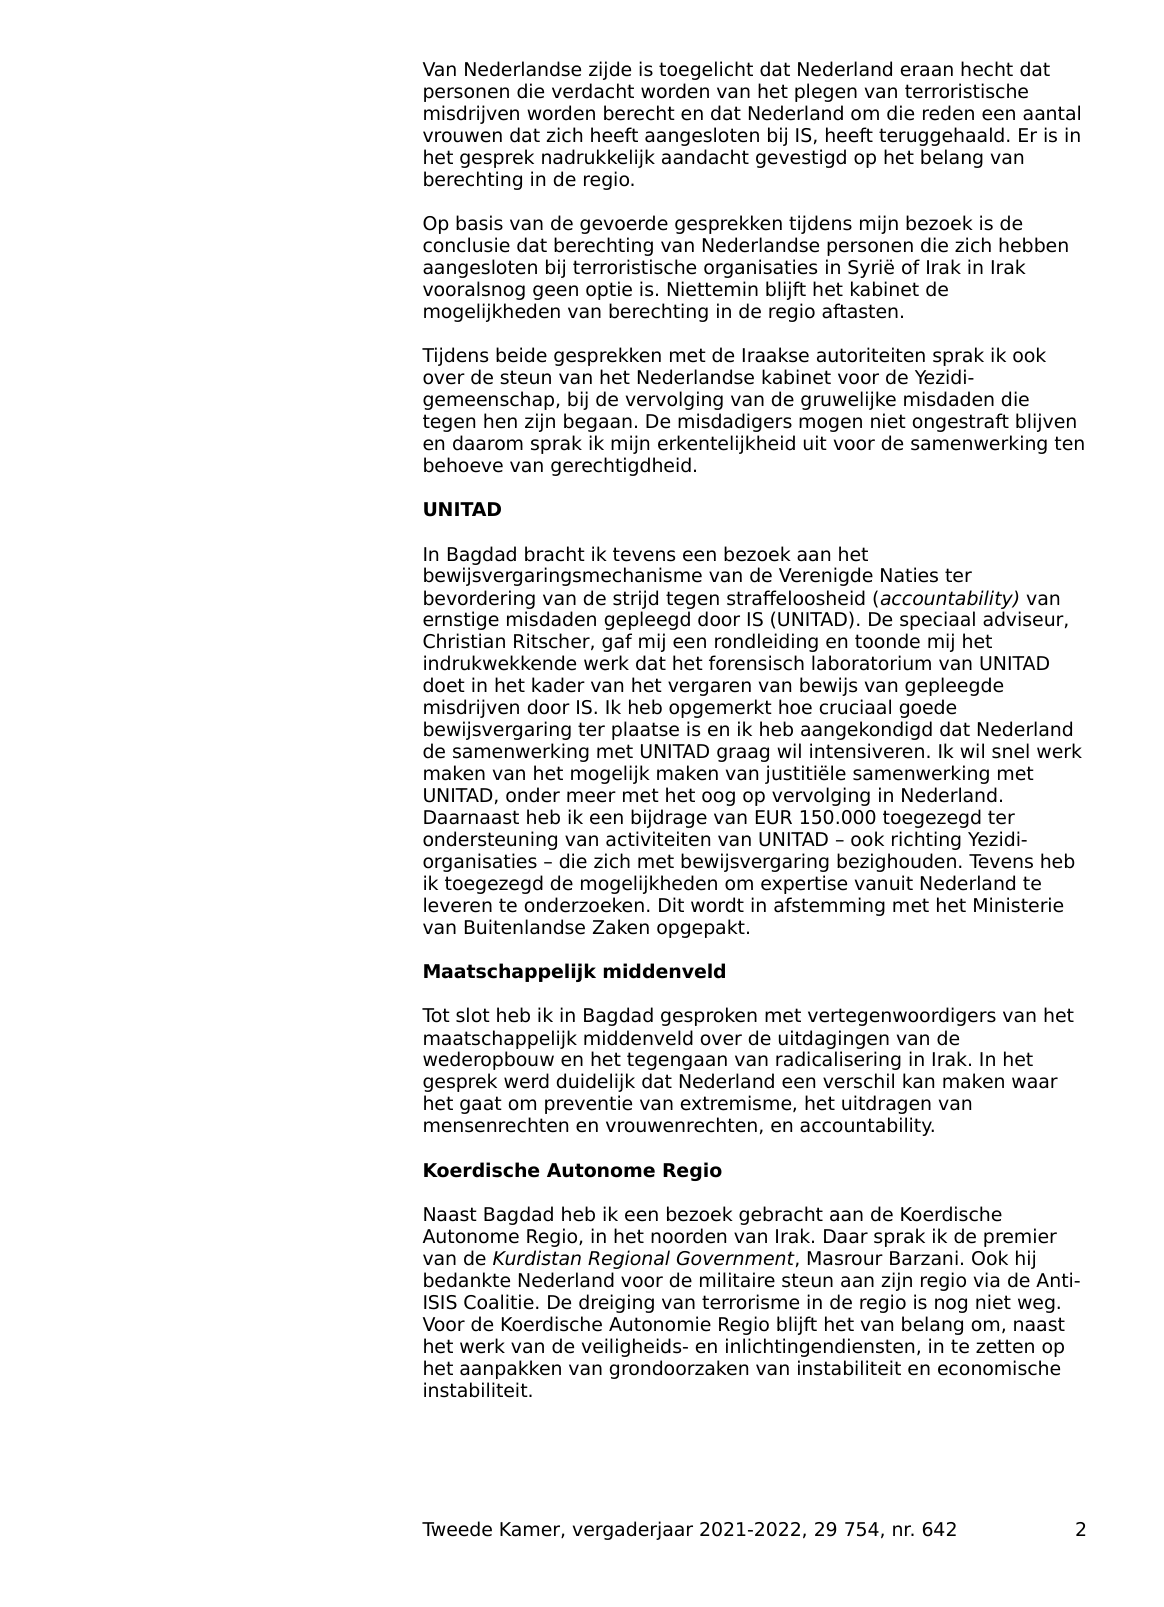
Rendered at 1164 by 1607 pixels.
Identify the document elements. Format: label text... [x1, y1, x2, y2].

text Op basis van de gevoerde gesprekken tijdens mijn bezoek is de conclusie dat berechting van Nederlandse personen die zich hebben aangesloten bij terroristische organisaties in Syrië of Irak in Irak vooralsnog geen optie is. Niettemin blijft het kabinet de mogelijkheden van berechting in de regio aftasten. [422, 213, 1087, 323]
text Van Nederlandse zijde is toegelicht dat Nederland eraan hecht dat personen die verdacht worden van het plegen van terroristische misdrijven worden berecht en dat Nederland om die reden een aantal vrouwen dat zich heeft aangesloten bij IS, heeft teruggehaald. Er is in het gesprek nadrukkelijk aandacht gevestigd op het belang van berechting in de regio. [422, 59, 1087, 191]
subtitle Maatschappelijk middenveld [422, 961, 1087, 983]
text Tijdens beide gesprekken met de Iraakse autoriteiten sprak ik ook over de steun van het Nederlandse kabinet voor de Yezidi-gemeenschap, bij de vervolging van de gruwelijke misdaden die tegen hen zijn begaan. De misdadigers mogen niet ongestraft blijven en daarom sprak ik mijn erkentelijkheid uit voor de samenwerking ten behoeve van gerechtigdheid. [422, 345, 1087, 477]
text In Bagdad bracht ik tevens een bezoek aan het bewijsvergaringsmechanisme van de Verenigde Naties ter bevordering van de strijd tegen straffeloosheid (accountability) van ernstige misdaden gepleegd door IS (UNITAD). De speciaal adviseur, Christian Ritscher, gaf mij een rondleiding en toonde mij het indrukwekkende werk dat het forensisch laboratorium van UNITAD doet in het kader van het vergaren van bewijs van gepleegde misdrijven door IS. Ik heb opgemerkt hoe cruciaal goede bewijsvergaring ter plaatse is en ik heb aangekondigd dat Nederland de samenwerking met UNITAD graag wil intensiveren. Ik wil snel werk maken van het mogelijk maken van justitiële samenwerking met UNITAD, onder meer met het oog op vervolging in Nederland. Daarnaast heb ik een bijdrage van EUR 150.000 toegezegd ter ondersteuning van activiteiten van UNITAD – ook richting Yezidi-organisaties – die zich met bewijsvergaring bezighouden. Tevens heb ik toegezegd de mogelijkheden om expertise vanuit Nederland te leveren te onderzoeken. Dit wordt in afstemming met het Ministerie van Buitenlandse Zaken opgepakt. [422, 543, 1087, 939]
subtitle Koerdische Autonome Regio [422, 1159, 1087, 1181]
text Tot slot heb ik in Bagdad gesproken met vertegenwoordigers van het maatschappelijk middenveld over de uitdagingen van de wederopbouw en het tegengaan van radicalisering in Irak. In het gesprek werd duidelijk dat Nederland een verschil kan maken waar het gaat om preventie van extremisme, het uitdragen van mensenrechten en vrouwenrechten, en accountability. [422, 1005, 1087, 1137]
text Naast Bagdad heb ik een bezoek gebracht aan de Koerdische Autonome Regio, in het noorden van Irak. Daar sprak ik de premier van de Kurdistan Regional Government, Masrour Barzani. Ook hij bedankte Nederland voor de militaire steun aan zijn regio via de Anti-ISIS Coalitie. De dreiging van terrorisme in de regio is nog niet weg. Voor de Koerdische Autonomie Regio blijft het van belang om, naast het werk van de veiligheids- en inlichtingendiensten, in te zetten op het aanpakken van grondoorzaken van instabiliteit en economische instabiliteit. [422, 1204, 1087, 1401]
subtitle UNITAD [422, 499, 1087, 521]
